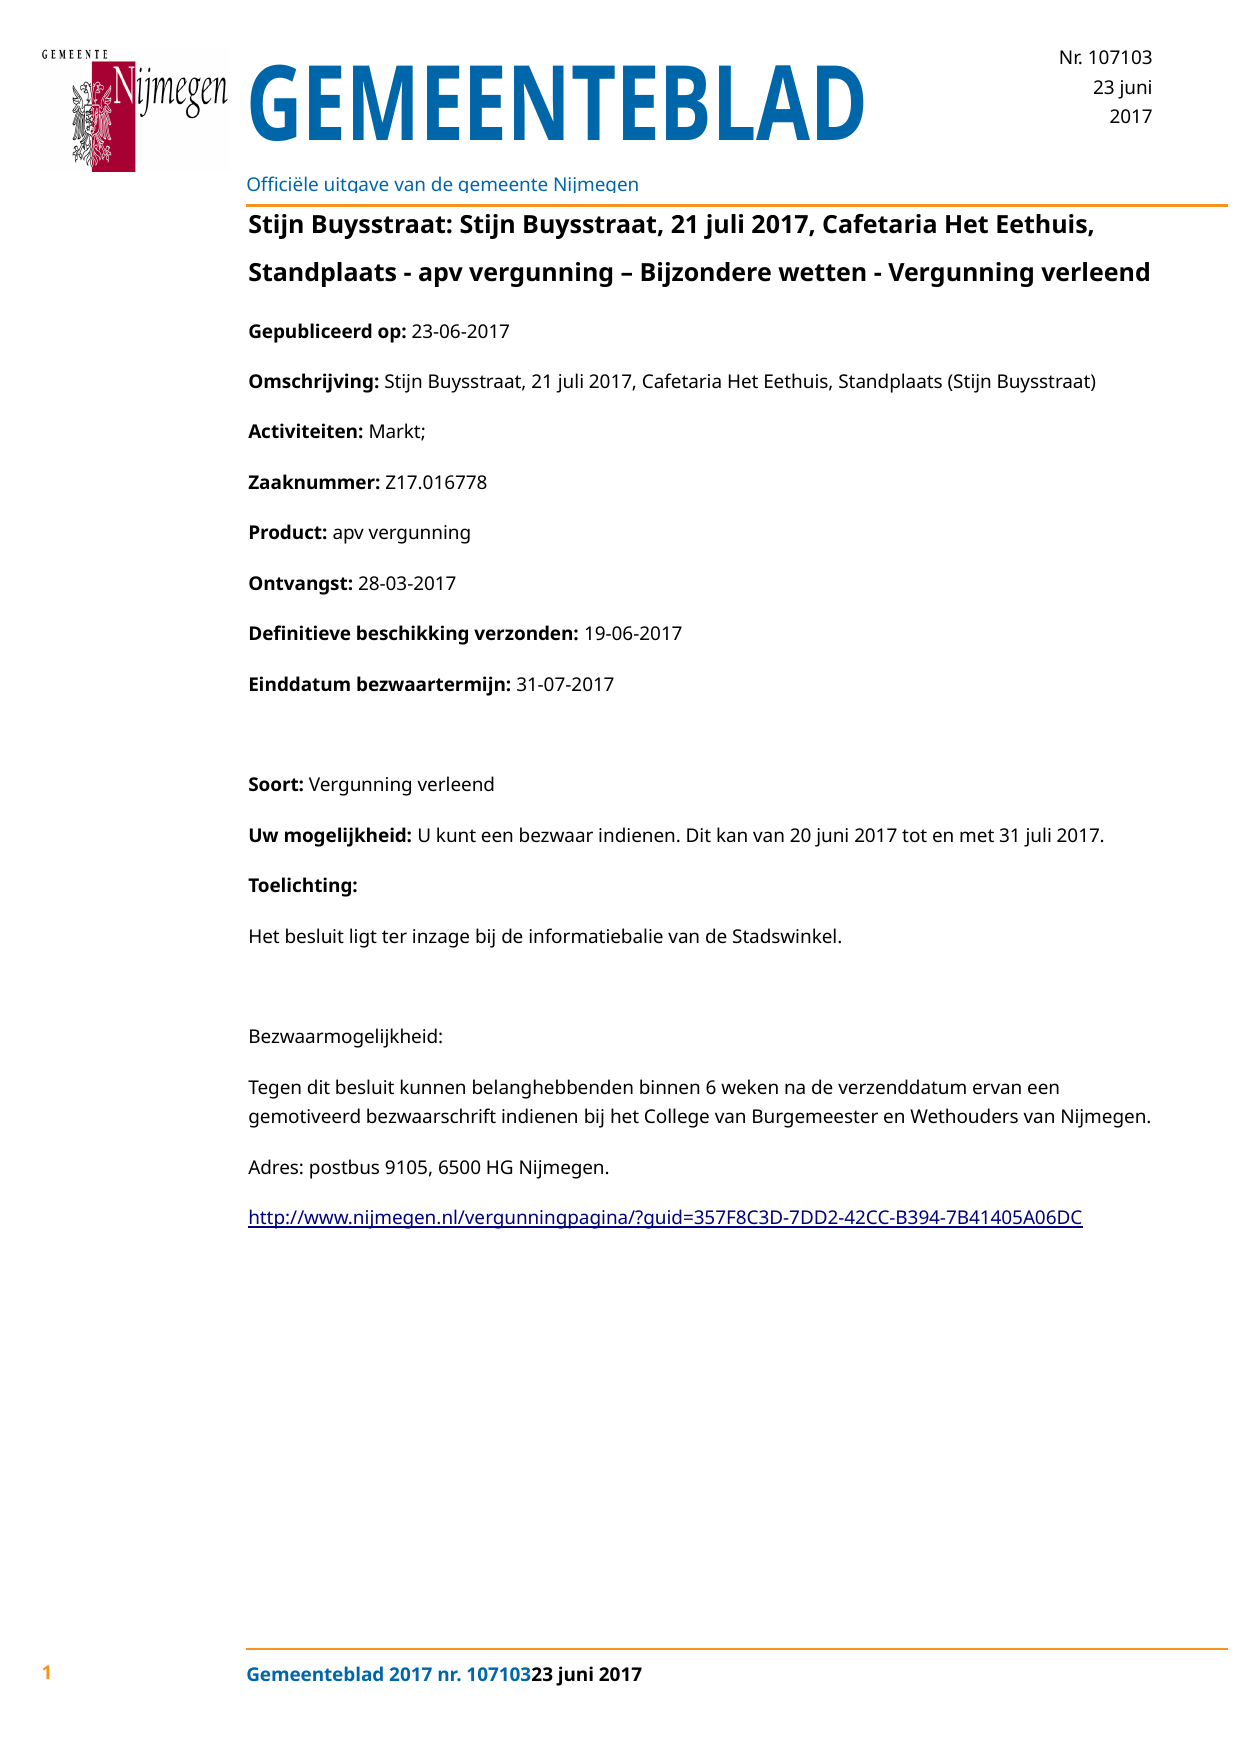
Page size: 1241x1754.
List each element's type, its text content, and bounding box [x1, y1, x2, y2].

text Definitieve beschikking verzonden: 19-06-2017 [248, 620, 1152, 646]
picture [41, 47, 231, 172]
text Product: apv vergunning [248, 519, 1152, 545]
text Adres: postbus 9105, 6500 HG Nijmegen. [248, 1154, 1152, 1180]
text Tegen dit besluit kunnen belanghebbenden binnen 6 weken na de verzenddatum ervan een gemotiveerd bezwaarschrift indienen bij het College van Burgemeester en Wethouders van Nijmegen. [248, 1074, 1152, 1129]
text Gepubliceerd op: 23-06-2017 [248, 318, 1152, 344]
text Omschrijving: Stijn Buysstraat, 21 juli 2017, Cafetaria Het Eethuis, Standplaats (Stijn Buysstraat) [248, 368, 1152, 394]
text Bezwaarmogelijkheid: [248, 1024, 1152, 1049]
text Ontvangst: 28-03-2017 [248, 570, 1152, 596]
text Stijn Buysstraat: Stijn Buysstraat, 21 juli 2017, Cafetaria Het Eethuis, Standplaats - apv vergunning – Bijzondere wetten - Vergunning verleend [248, 207, 1152, 288]
text Einddatum bezwaartermijn: 31-07-2017 [248, 671, 1152, 697]
text Zaaknummer: Z17.016778 [248, 469, 1152, 495]
text Activiteiten: Markt; [248, 419, 1152, 444]
text Het besluit ligt ter inzage bij de informatiebalie van de Stadswinkel. [248, 923, 1152, 949]
text Uw mogelijkheid: U kunt een bezwaar indienen. Dit kan van 20 juni 2017 tot en met 31 juli 2017. [248, 822, 1152, 848]
text Soort: Vergunning verleend [248, 772, 1152, 797]
text http://www.nijmegen.nl/vergunningpagina/?guid=357F8C3D-7DD2-42CC-B394-7B41405A06DC [248, 1204, 1152, 1230]
text Toelichting: [248, 872, 1152, 898]
